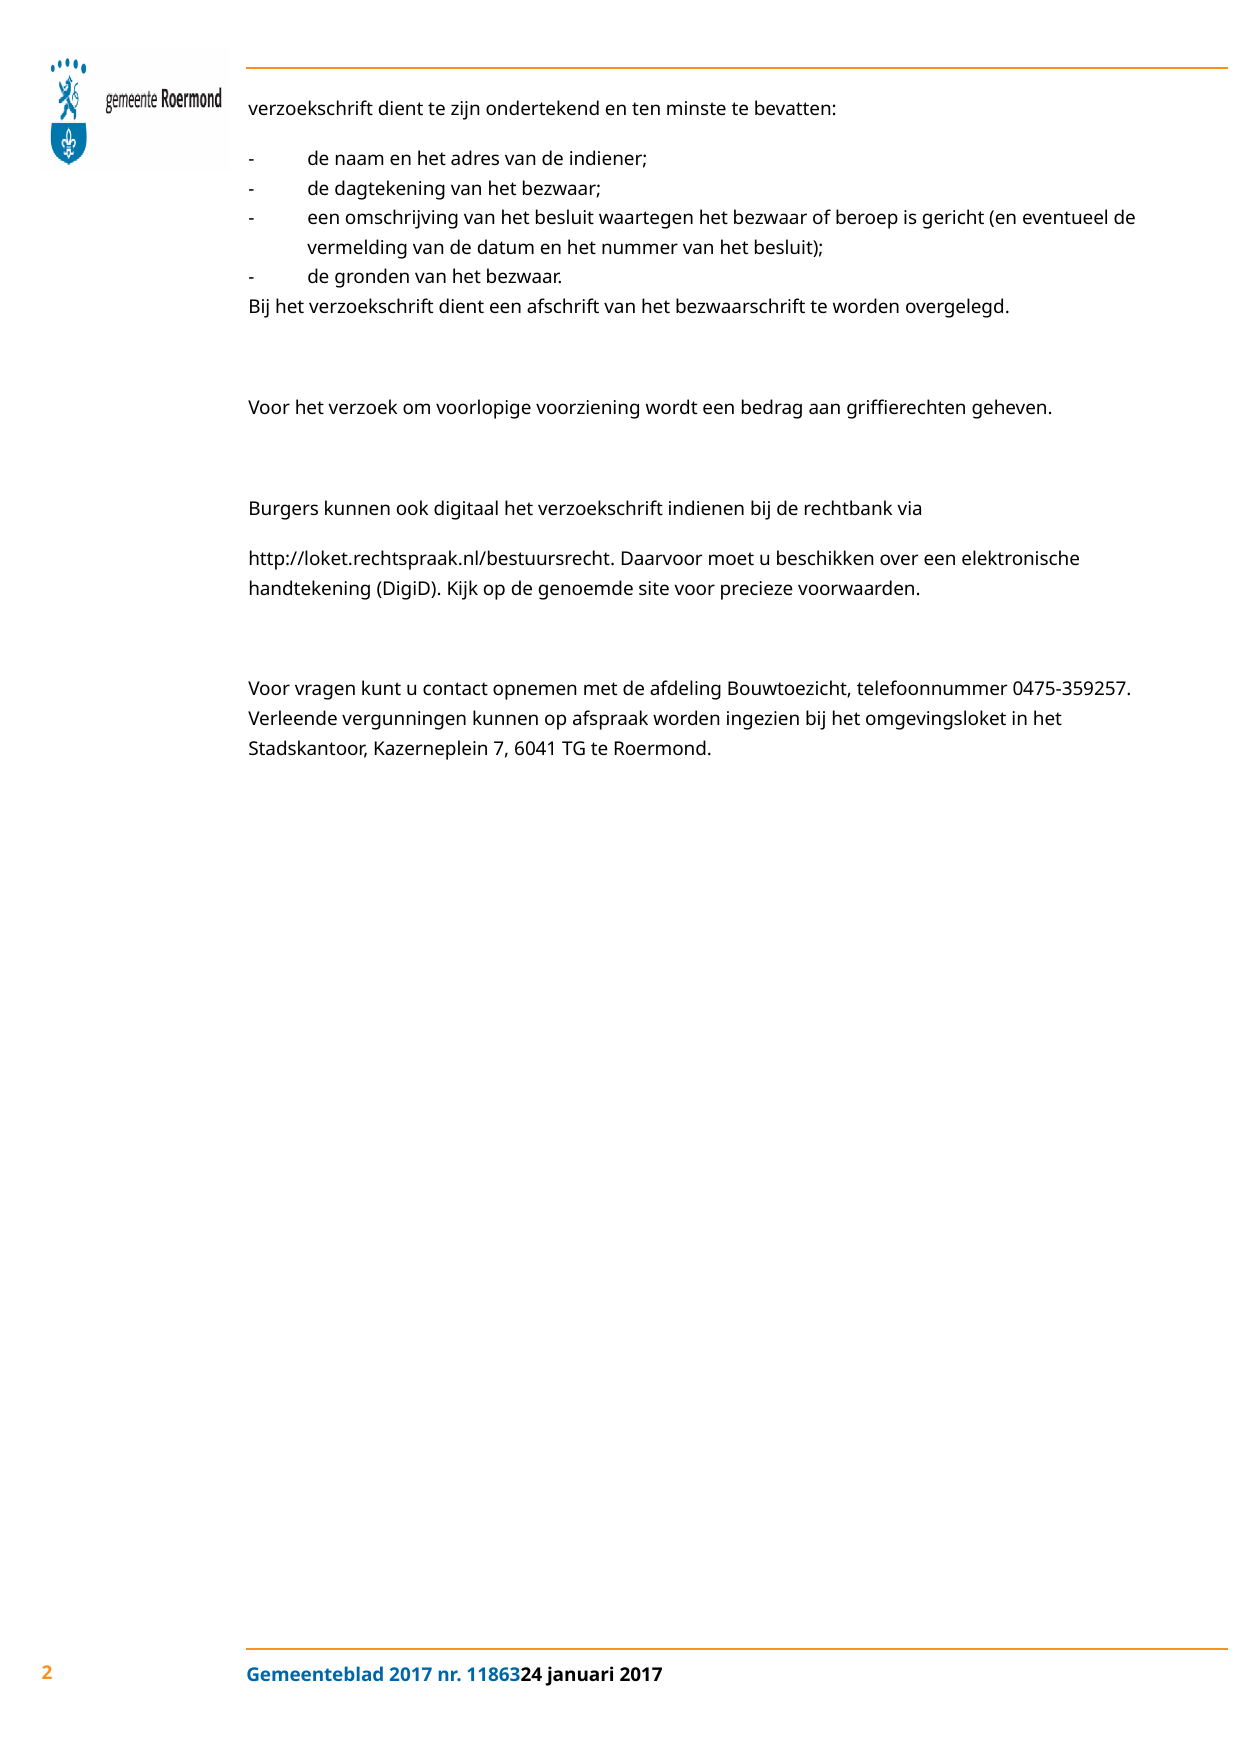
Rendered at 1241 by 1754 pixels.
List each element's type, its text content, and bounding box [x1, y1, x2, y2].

text http://loket.rechtspraak.nl/bestuursrecht. Daarvoor moet u beschikken over een elektronische handtekening (DigiD). Kijk op de genoemde site voor precieze voorwaarden. [248, 545, 1152, 601]
list de dagtekening van het bezwaar; [248, 175, 1152, 201]
text Bij het verzoekschrift dient een afschrift van het bezwaarschrift te worden overgelegd. [248, 293, 1152, 319]
text Voor het verzoek om voorlopige voorziening wordt een bedrag aan griffierechten geheven. [248, 394, 1152, 420]
picture [41, 47, 231, 172]
text verzoekschrift dient te zijn ondertekend en ten minste te bevatten: [248, 95, 1152, 121]
list de gronden van het bezwaar. [248, 263, 1152, 289]
list de naam en het adres van de indiener; [248, 145, 1152, 171]
list een omschrijving van het besluit waartegen het bezwaar of beroep is gericht (en eventueel de vermelding van de datum en het nummer van het besluit); [248, 204, 1152, 260]
text Voor vragen kunt u contact opnemen met de afdeling Bouwtoezicht, telefoonnummer 0475-359257. Verleende vergunningen kunnen op afspraak worden ingezien bij het omgevingsloket in het Stadskantoor, Kazerneplein 7, 6041 TG te Roermond. [248, 676, 1152, 761]
text Burgers kunnen ook digitaal het verzoekschrift indienen bij de rechtbank via [248, 495, 1152, 521]
